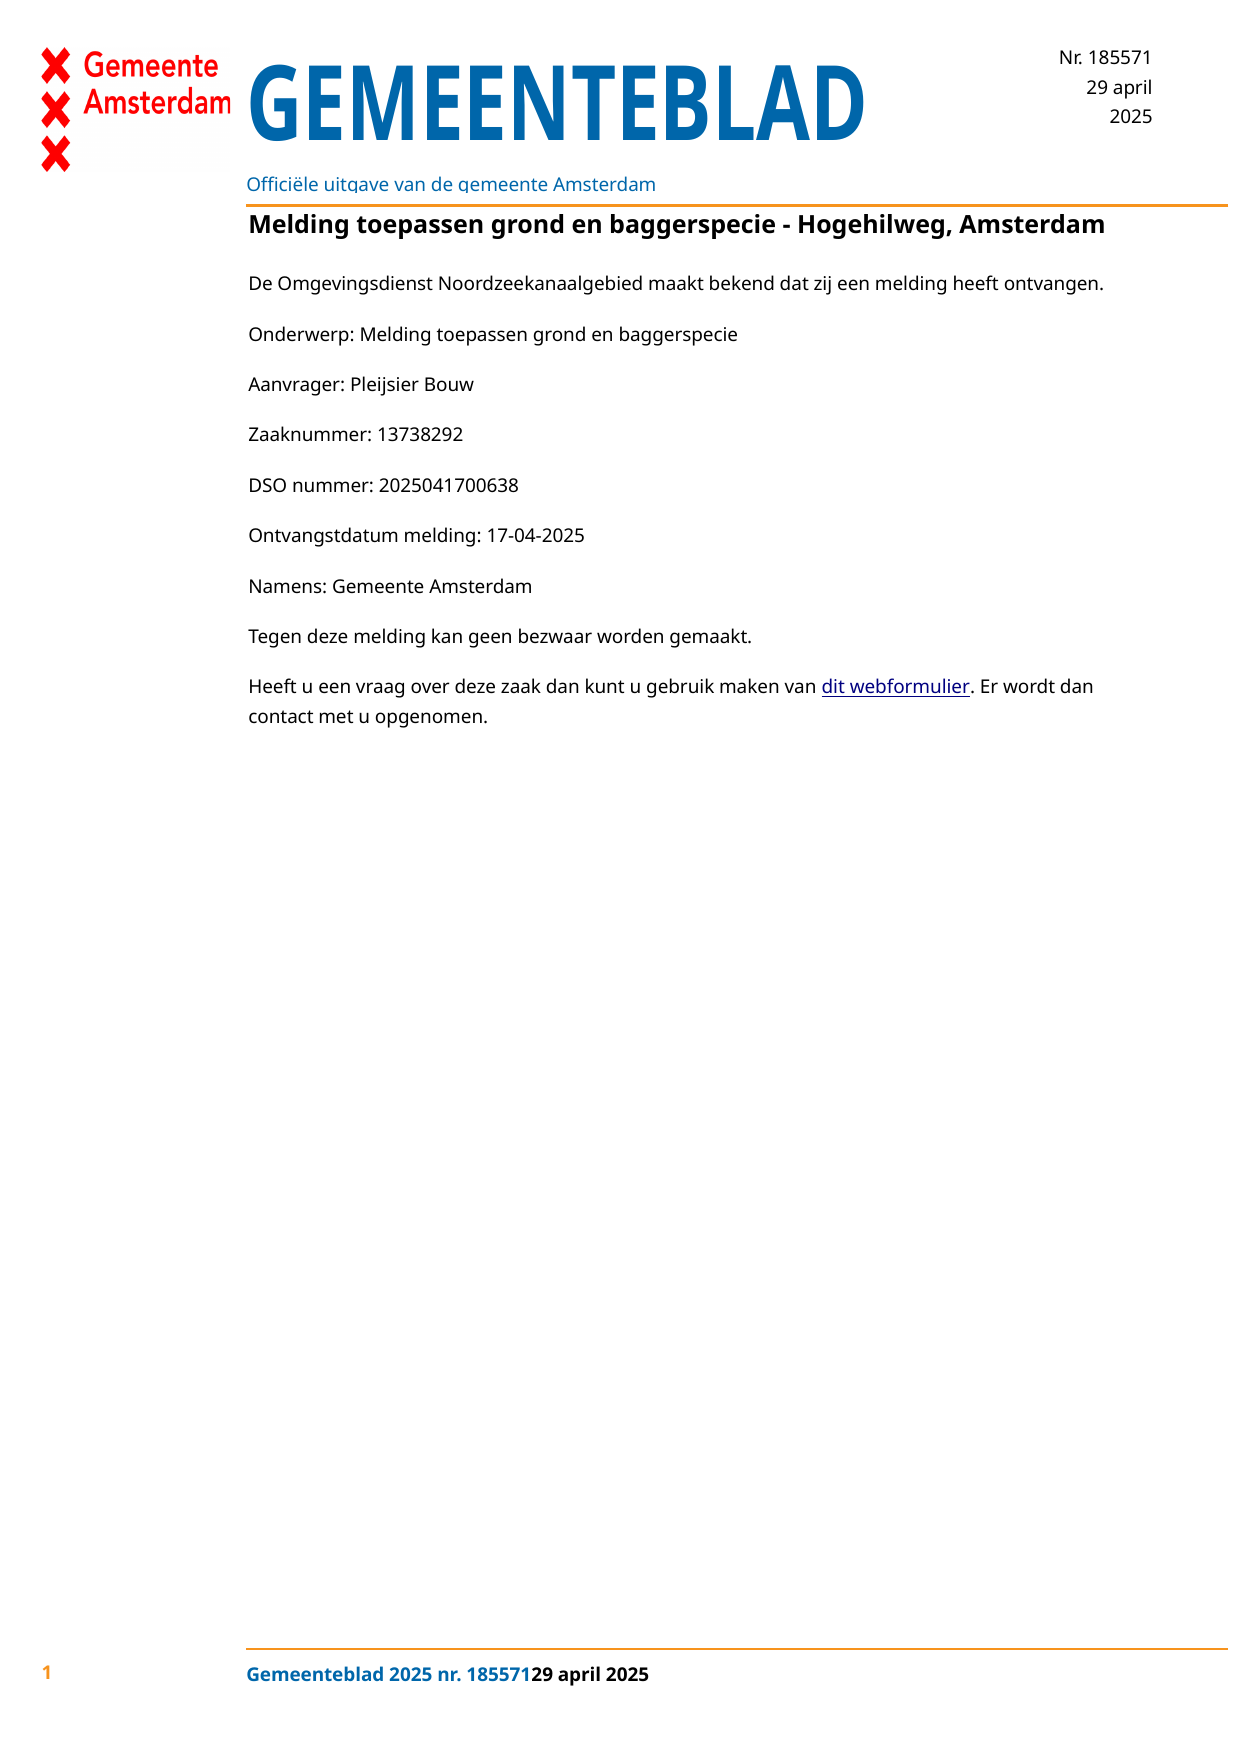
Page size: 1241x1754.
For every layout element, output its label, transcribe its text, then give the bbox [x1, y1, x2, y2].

text Onderwerp: Melding toepassen grond en baggerspecie [248, 321, 1152, 346]
text Heeft u een vraag over deze zaak dan kunt u gebruik maken van dit webformulier. Er wordt dan contact met u opgenomen. [248, 674, 1152, 729]
text Tegen deze melding kan geen bezwaar worden gemaakt. [248, 623, 1152, 649]
text Namens: Gemeente Amsterdam [248, 573, 1152, 598]
text Aanvrager: Pleijsier Bouw [248, 371, 1152, 397]
picture [41, 47, 231, 172]
text Ontvangstdatum melding: 17-04-2025 [248, 522, 1152, 548]
text DSO nummer: 2025041700638 [248, 472, 1152, 498]
text De Omgevingsdienst Noordzeekanaalgebied maakt bekend dat zij een melding heeft ontvangen. [248, 270, 1152, 296]
text Zaaknummer: 13738292 [248, 422, 1152, 447]
text Melding toepassen grond en baggerspecie - Hogehilweg, Amsterdam [248, 207, 1152, 241]
